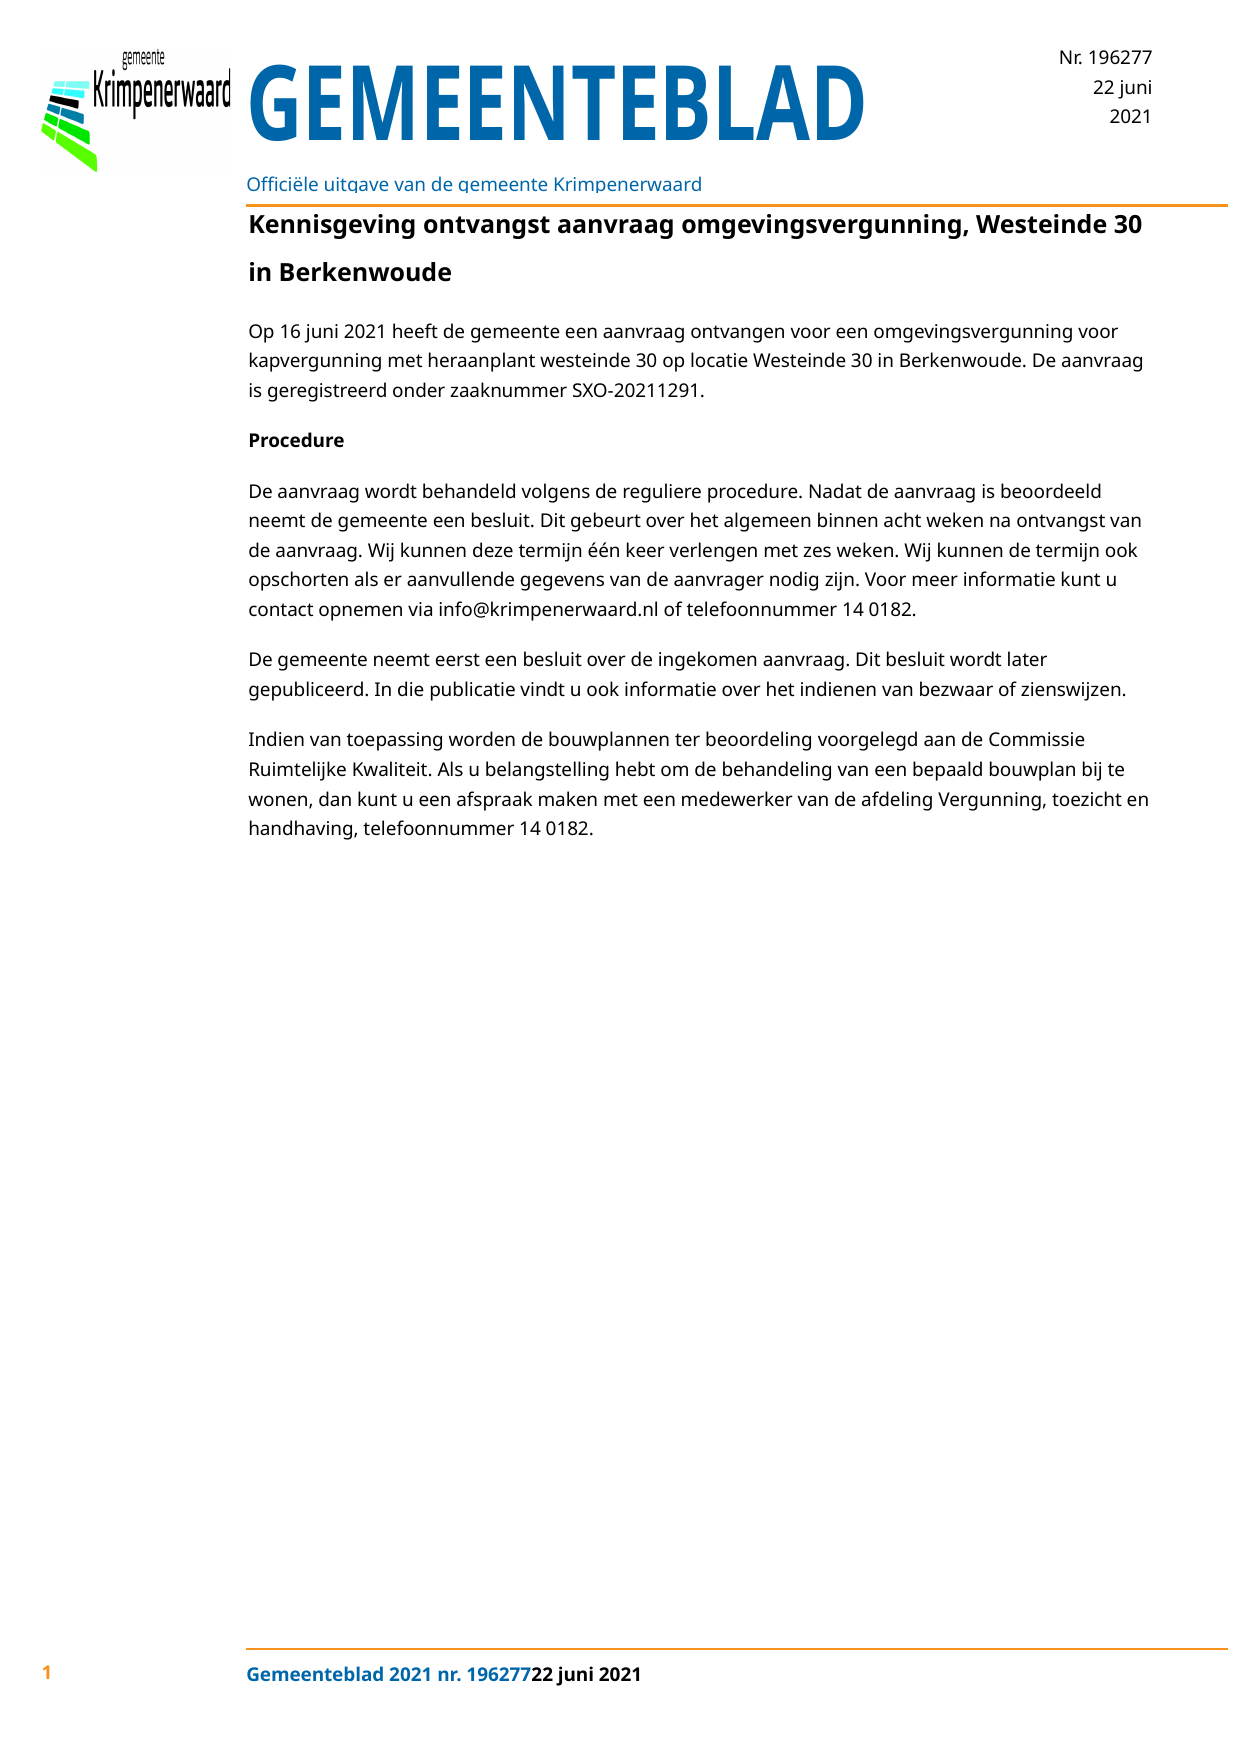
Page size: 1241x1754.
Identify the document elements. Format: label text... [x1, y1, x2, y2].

text Indien van toepassing worden de bouwplannen ter beoordeling voorgelegd aan de Commissie Ruimtelijke Kwaliteit. Als u belangstelling hebt om de behandeling van een bepaald bouwplan bij te wonen, dan kunt u een afspraak maken met een medewerker van de afdeling Vergunning, toezicht en handhaving, telefoonnummer 14 0182. [248, 727, 1152, 841]
text De gemeente neemt eerst een besluit over de ingekomen aanvraag. Dit besluit wordt later gepubliceerd. In die publicatie vindt u ook informatie over het indienen van bezwaar of zienswijzen. [248, 647, 1152, 702]
text De aanvraag wordt behandeld volgens de reguliere procedure. Nadat de aanvraag is beoordeeld neemt de gemeente een besluit. Dit gebeurt over het algemeen binnen acht weken na ontvangst van de aanvraag. Wij kunnen deze termijn één keer verlengen met zes weken. Wij kunnen de termijn ook opschorten als er aanvullende gegevens van de aanvrager nodig zijn. Voor meer informatie kunt u contact opnemen via info@krimpenerwaard.nl of telefoonnummer 14 0182. [248, 478, 1152, 622]
text Op 16 juni 2021 heeft de gemeente een aanvraag ontvangen voor een omgevingsvergunning voor kapvergunning met heraanplant westeinde 30 op locatie Westeinde 30 in Berkenwoude. De aanvraag is geregistreerd onder zaaknummer SXO-20211291. [248, 318, 1152, 403]
text Kennisgeving ontvangst aanvraag omgevingsvergunning, Westeinde 30 in Berkenwoude [248, 207, 1152, 288]
text Procedure [248, 427, 1152, 453]
picture [41, 47, 231, 172]
